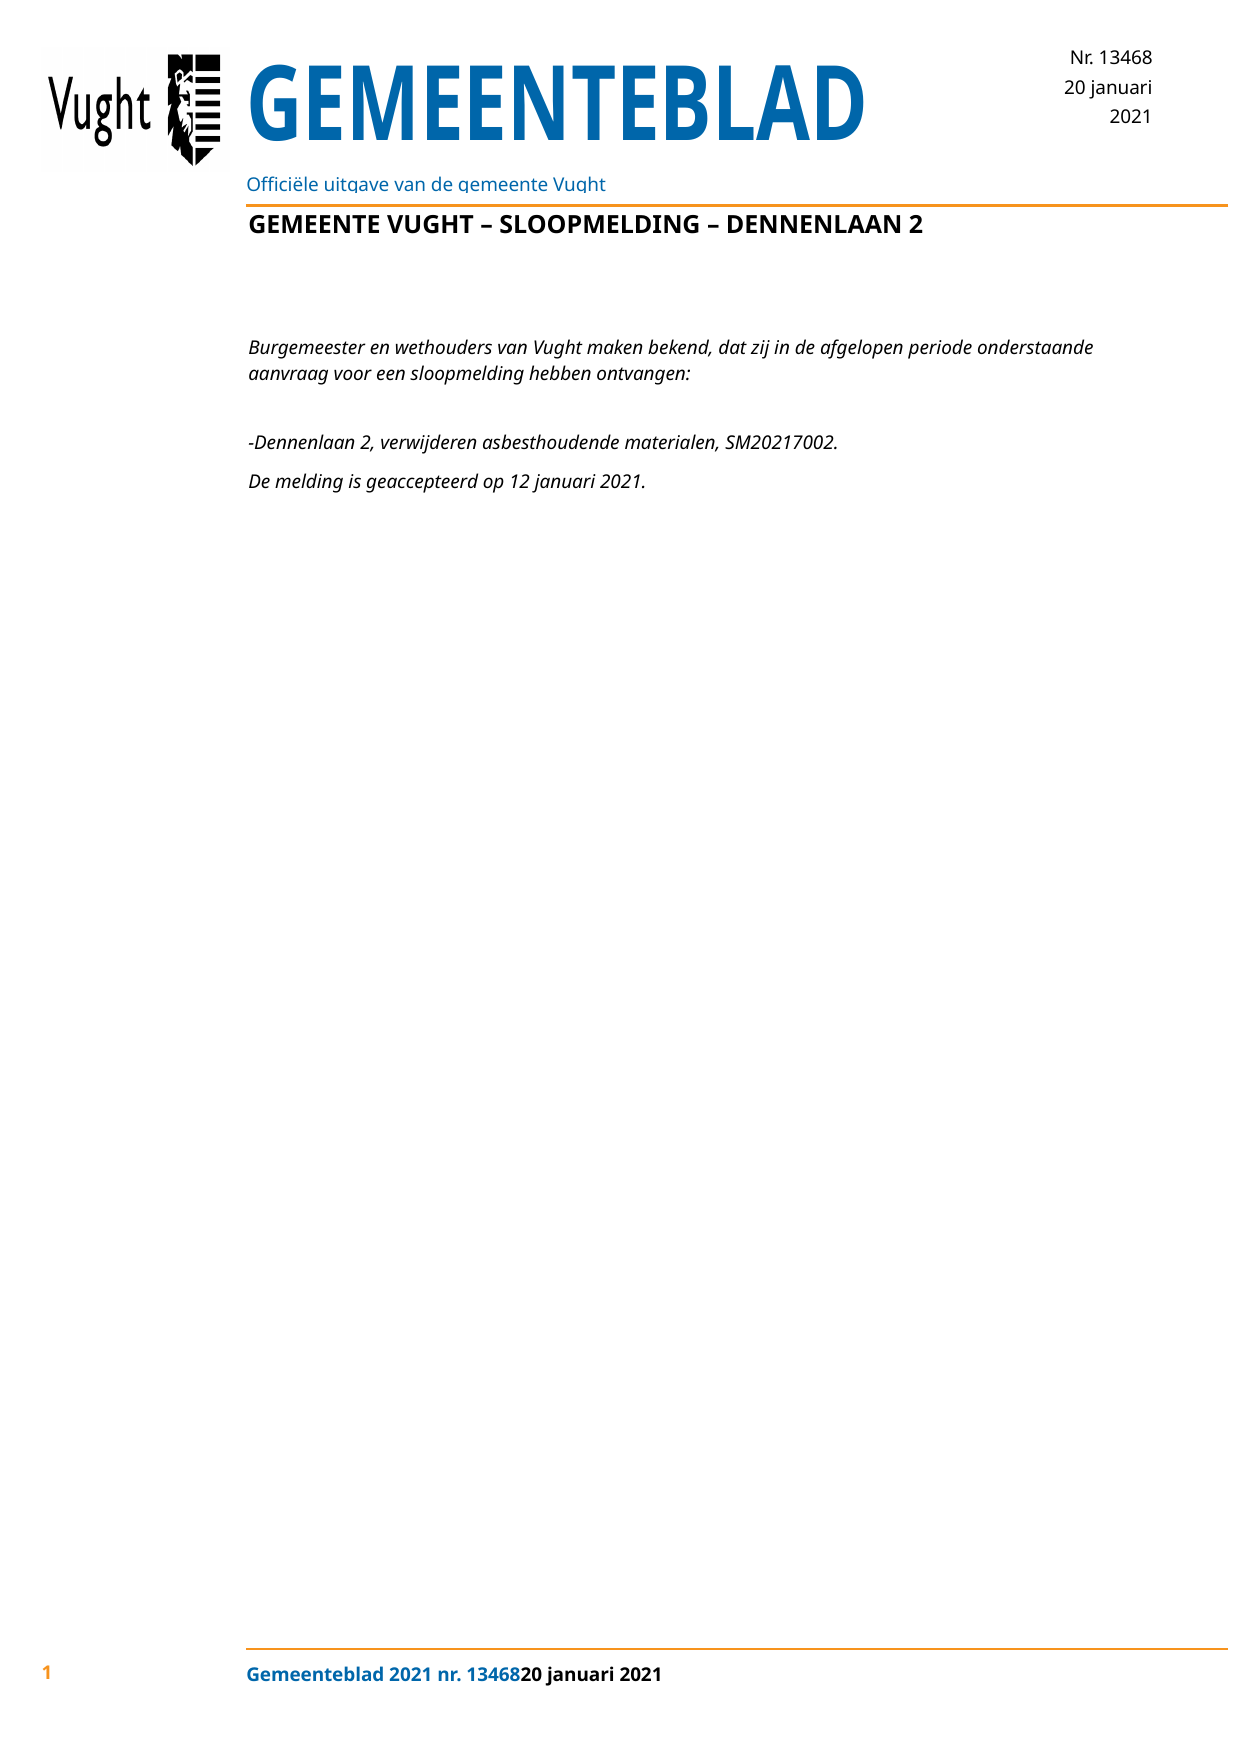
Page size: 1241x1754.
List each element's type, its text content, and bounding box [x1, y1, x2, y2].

picture [41, 47, 231, 172]
text GEMEENTE VUGHT – SLOOPMELDING – DENNENLAAN 2 [248, 207, 1152, 241]
text Burgemeester en wethouders van Vught maken bekend, dat zij in de afgelopen periode onderstaande aanvraag voor een sloopmelding hebben ontvangen: [248, 334, 1152, 386]
text -Dennenlaan 2, verwijderen asbesthoudende materialen, SM20217002. [248, 429, 1152, 454]
text De melding is geaccepteerd op 12 januari 2021. [248, 468, 1152, 494]
